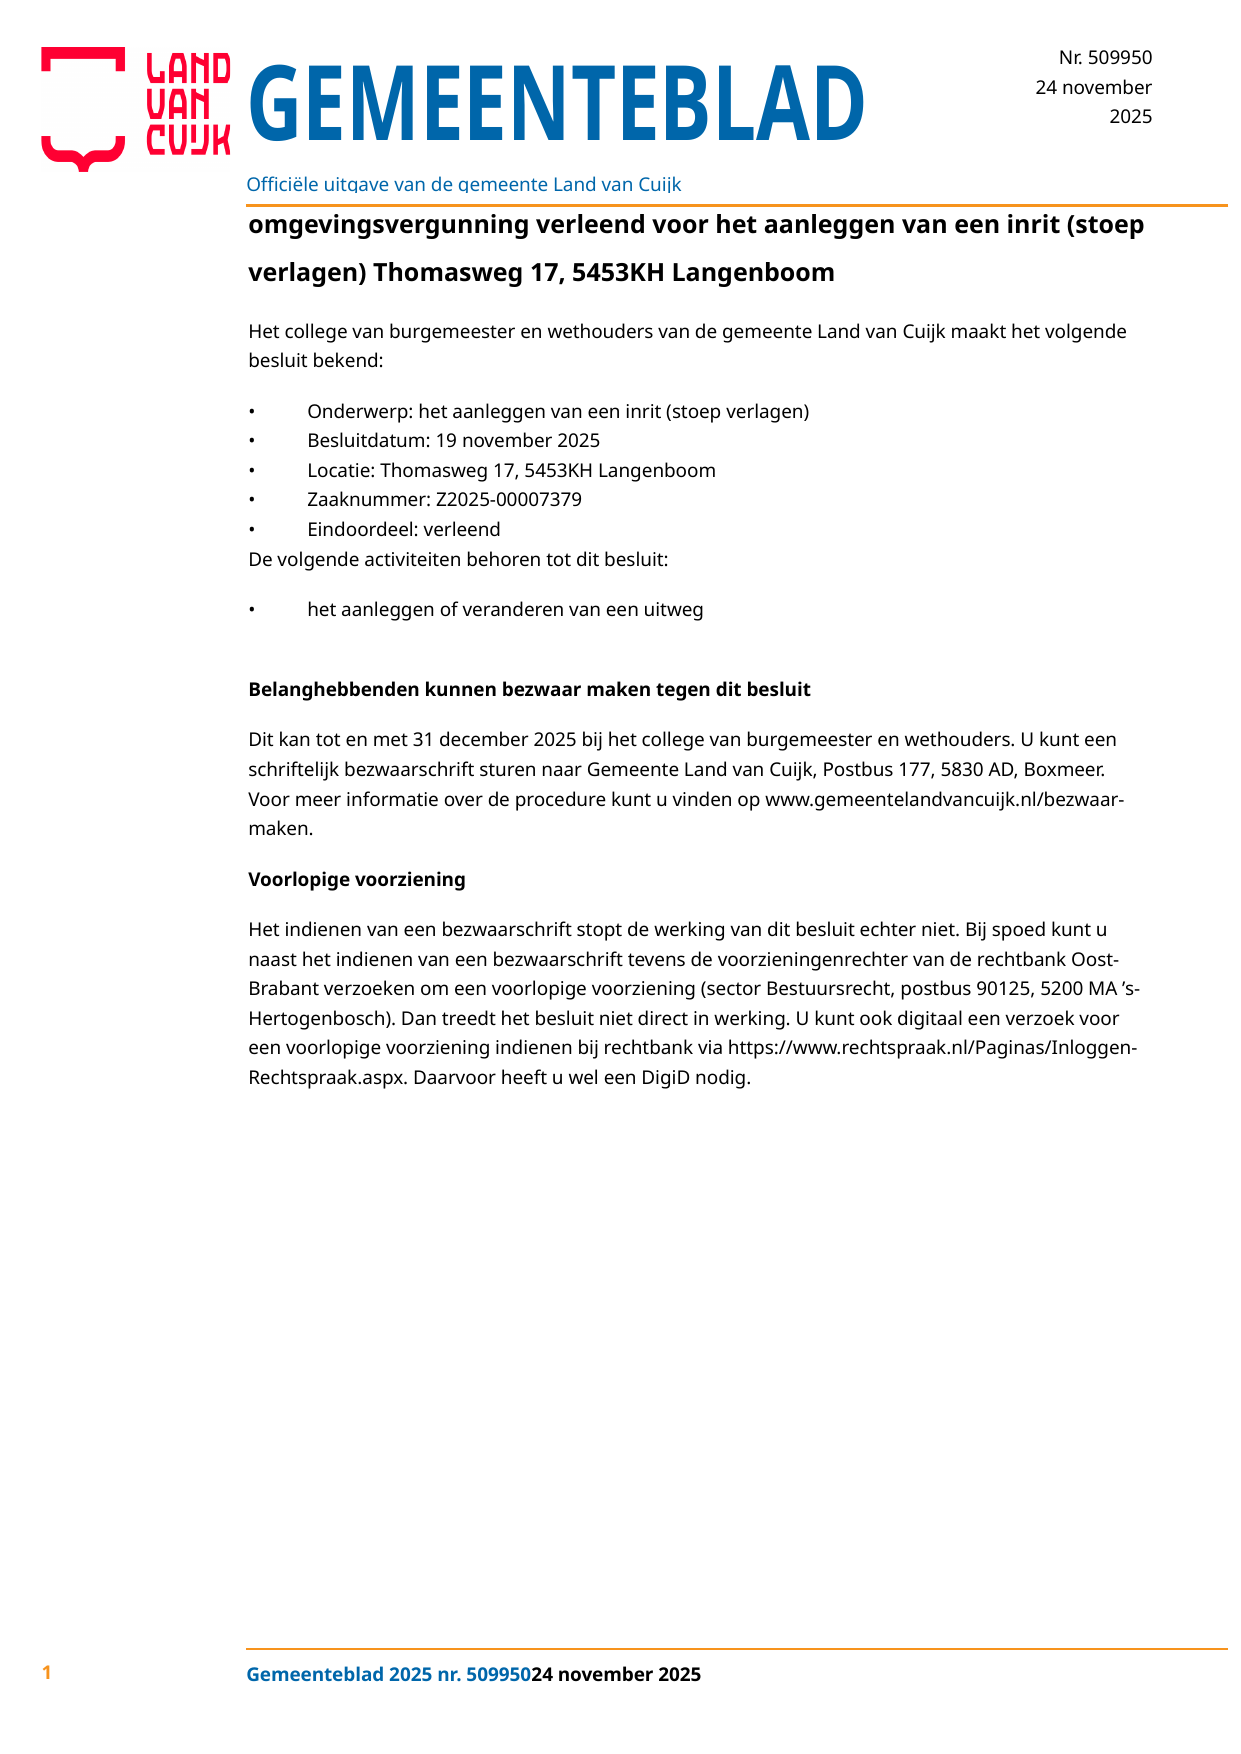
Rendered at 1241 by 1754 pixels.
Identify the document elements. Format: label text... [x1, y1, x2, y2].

text Voorlopige voorziening [248, 866, 1152, 892]
text omgevingsvergunning verleend voor het aanleggen van een inrit (stoep verlagen) Thomasweg 17, 5453KH Langenboom [248, 207, 1152, 288]
text Het indienen van een bezwaarschrift stopt de werking van dit besluit echter niet. Bij spoed kunt u naast het indienen van een bezwaarschrift tevens de voorzieningenrechter van de rechtbank Oost-Brabant verzoeken om een voorlopige voorziening (sector Bestuursrecht, postbus 90125, 5200 MA ’s-Hertogenbosch). Dan treedt het besluit niet direct in werking. U kunt ook digitaal een verzoek voor een voorlopige voorziening indienen bij rechtbank via https://www.rechtspraak.nl/Paginas/Inloggen-Rechtspraak.aspx. Daarvoor heeft u wel een DigiD nodig. [248, 916, 1152, 1090]
text Dit kan tot en met 31 december 2025 bij het college van burgemeester en wethouders. U kunt een schriftelijk bezwaarschrift sturen naar Gemeente Land van Cuijk, Postbus 177, 5830 AD, Boxmeer. Voor meer informatie over de procedure kunt u vinden op www.gemeentelandvancuijk.nl/bezwaar-maken. [248, 727, 1152, 841]
text Belanghebbenden kunnen bezwaar maken tegen dit besluit [248, 676, 1152, 702]
list Eindoordeel: verleend [248, 516, 1152, 542]
list Besluitdatum: 19 november 2025 [248, 427, 1152, 453]
picture [41, 47, 231, 172]
text Het college van burgemeester en wethouders van de gemeente Land van Cuijk maakt het volgende besluit bekend: [248, 318, 1152, 373]
list Onderwerp: het aanleggen van een inrit (stoep verlagen) [248, 398, 1152, 424]
list Zaaknummer: Z2025-00007379 [248, 487, 1152, 512]
text De volgende activiteiten behoren tot dit besluit: [248, 546, 1152, 572]
list Locatie: Thomasweg 17, 5453KH Langenboom [248, 457, 1152, 483]
list het aanleggen of veranderen van een uitweg [248, 596, 1152, 622]
